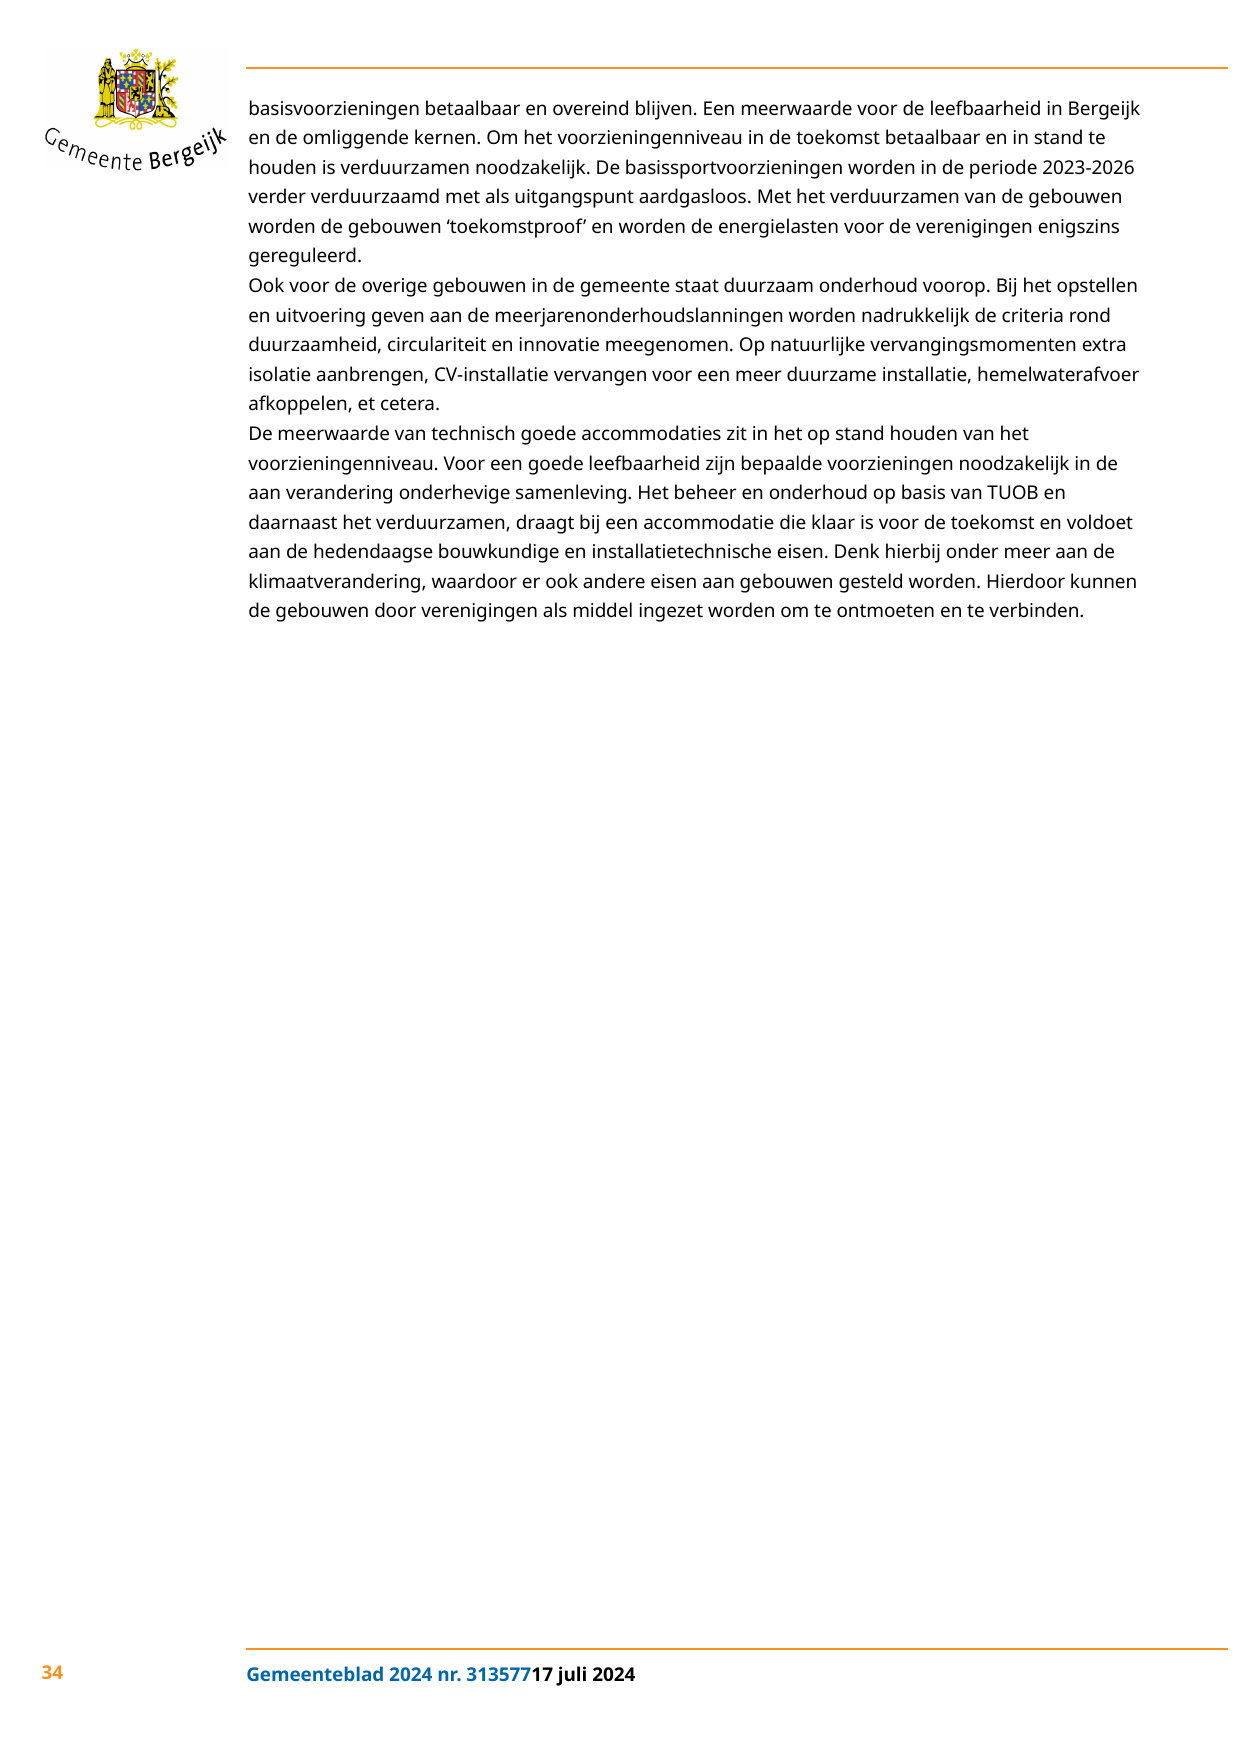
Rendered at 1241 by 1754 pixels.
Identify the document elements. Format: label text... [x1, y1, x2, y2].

text De meerwaarde van technisch goede accommodaties zit in het op stand houden van het voorzieningenniveau. Voor een goede leefbaarheid zijn bepaalde voorzieningen noodzakelijk in de aan verandering onderhevige samenleving. Het beheer en onderhoud op basis van TUOB en daarnaast het verduurzamen, draagt bij een accommodatie die klaar is voor de toekomst en voldoet aan de hedendaagse bouwkundige en installatietechnische eisen. Denk hierbij onder meer aan de klimaatverandering, waardoor er ook andere eisen aan gebouwen gesteld worden. Hierdoor kunnen de gebouwen door verenigingen als middel ingezet worden om te ontmoeten en te verbinden. [248, 420, 1152, 623]
text Ook voor de overige gebouwen in de gemeente staat duurzaam onderhoud voorop. Bij het opstellen en uitvoering geven aan de meerjarenonderhoudslanningen worden nadrukkelijk de criteria rond duurzaamheid, circulariteit en innovatie meegenomen. Op natuurlijke vervangingsmomenten extra isolatie aanbrengen, CV-installatie vervangen voor een meer duurzame installatie, hemelwaterafvoer afkoppelen, et cetera. [248, 272, 1152, 416]
picture [41, 47, 231, 172]
text basisvoorzieningen betaalbaar en overeind blijven. Een meerwaarde voor de leefbaarheid in Bergeijk en de omliggende kernen. Om het voorzieningenniveau in de toekomst betaalbaar en in stand te houden is verduurzamen noodzakelijk. De basissportvoorzieningen worden in de periode 2023-2026 verder verduurzaamd met als uitgangspunt aardgasloos. Met het verduurzamen van de gebouwen worden de gebouwen ‘toekomstproof’ en worden de energielasten voor de verenigingen enigszins gereguleerd. [248, 95, 1152, 268]
